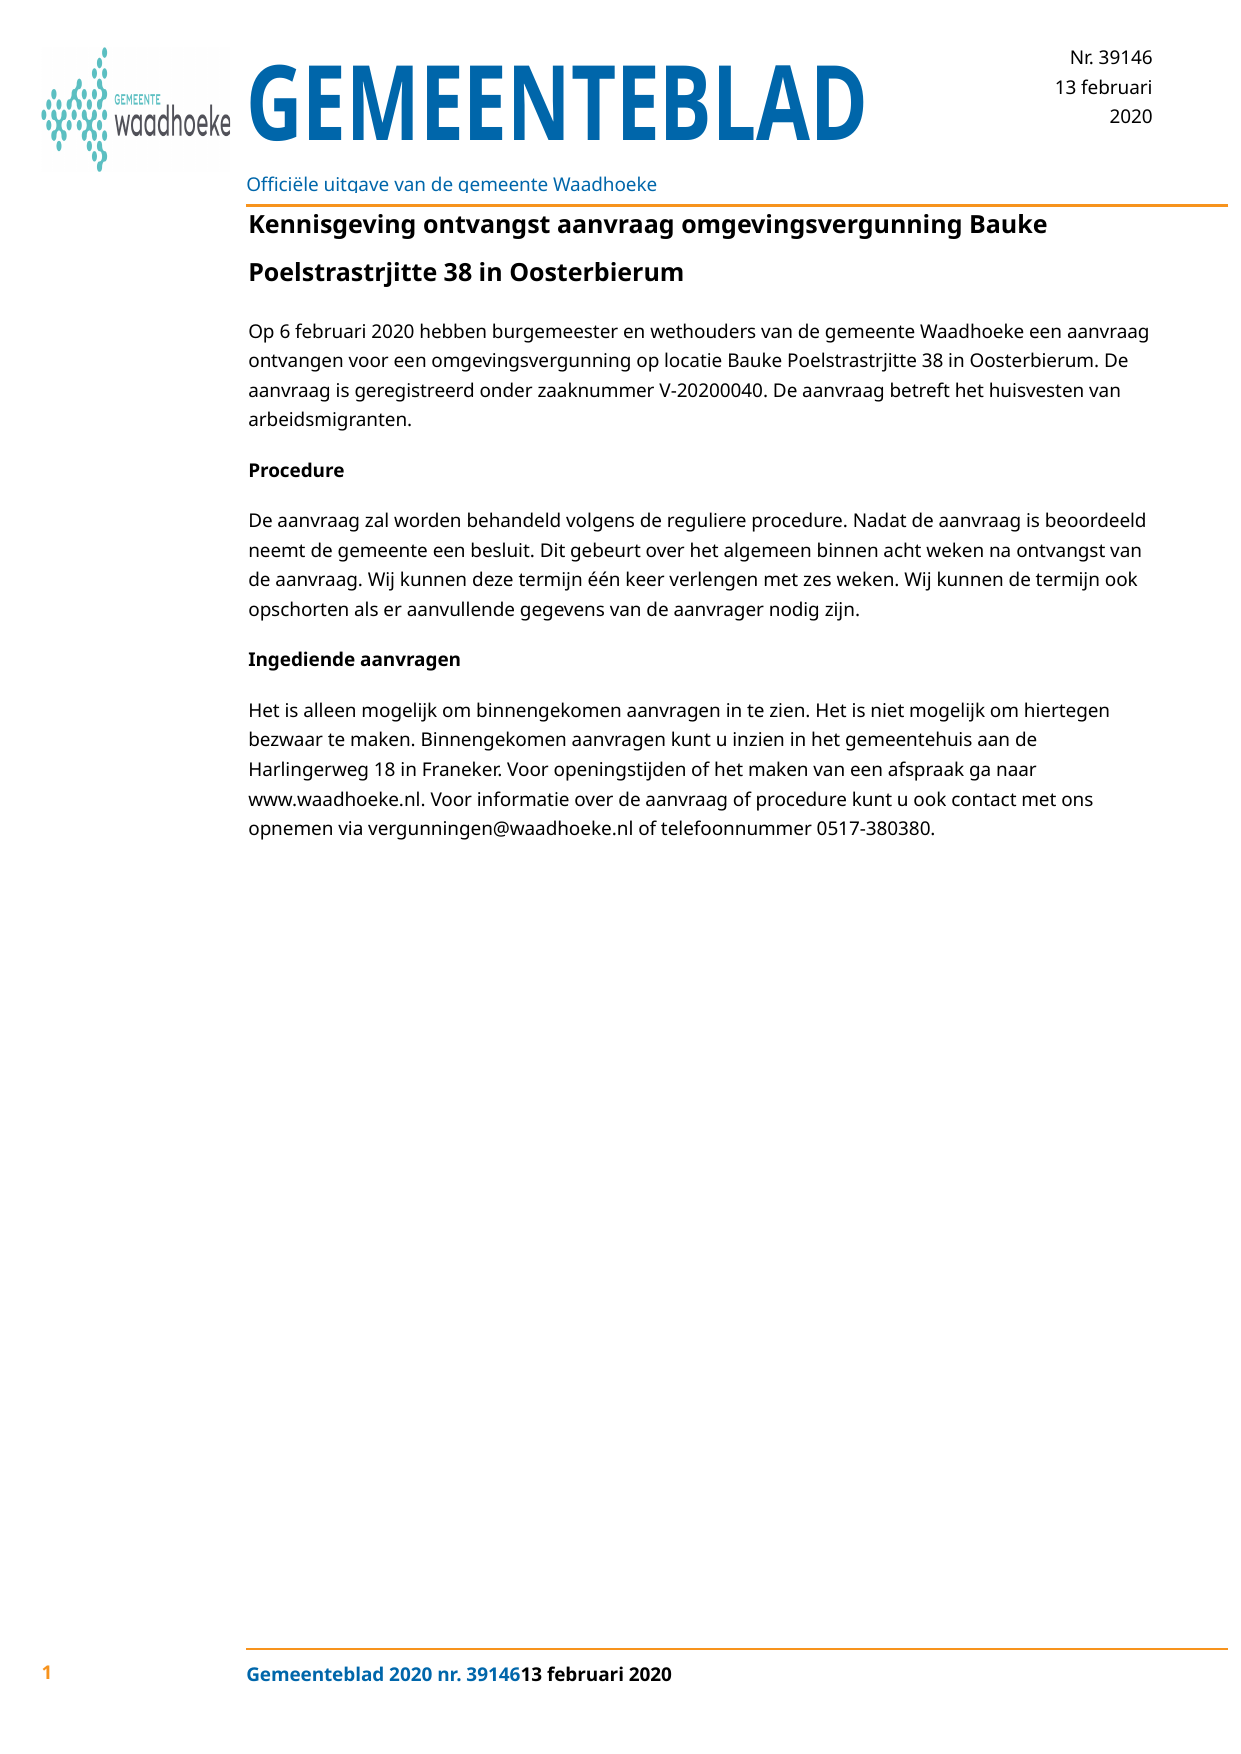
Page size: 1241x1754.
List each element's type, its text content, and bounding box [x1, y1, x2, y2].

text Kennisgeving ontvangst aanvraag omgevingsvergunning Bauke Poelstrastrjitte 38 in Oosterbierum [248, 207, 1152, 288]
text Op 6 februari 2020 hebben burgemeester en wethouders van de gemeente Waadhoeke een aanvraag ontvangen voor een omgevingsvergunning op locatie Bauke Poelstrastrjitte 38 in Oosterbierum. De aanvraag is geregistreerd onder zaaknummer V-20200040. De aanvraag betreft het huisvesten van arbeidsmigranten. [248, 318, 1152, 432]
text Procedure [248, 457, 1152, 483]
text Het is alleen mogelijk om binnengekomen aanvragen in te zien. Het is niet mogelijk om hiertegen bezwaar te maken. Binnengekomen aanvragen kunt u inzien in het gemeentehuis aan de Harlingerweg 18 in Franeker. Voor openingstijden of het maken van een afspraak ga naar www.waadhoeke.nl. Voor informatie over de aanvraag of procedure kunt u ook contact met ons opnemen via vergunningen@waadhoeke.nl of telefoonnummer 0517-380380. [248, 697, 1152, 841]
picture [41, 47, 231, 172]
text Ingediende aanvragen [248, 647, 1152, 672]
text De aanvraag zal worden behandeld volgens de reguliere procedure. Nadat de aanvraag is beoordeeld neemt de gemeente een besluit. Dit gebeurt over het algemeen binnen acht weken na ontvangst van de aanvraag. Wij kunnen deze termijn één keer verlengen met zes weken. Wij kunnen de termijn ook opschorten als er aanvullende gegevens van de aanvrager nodig zijn. [248, 507, 1152, 622]
